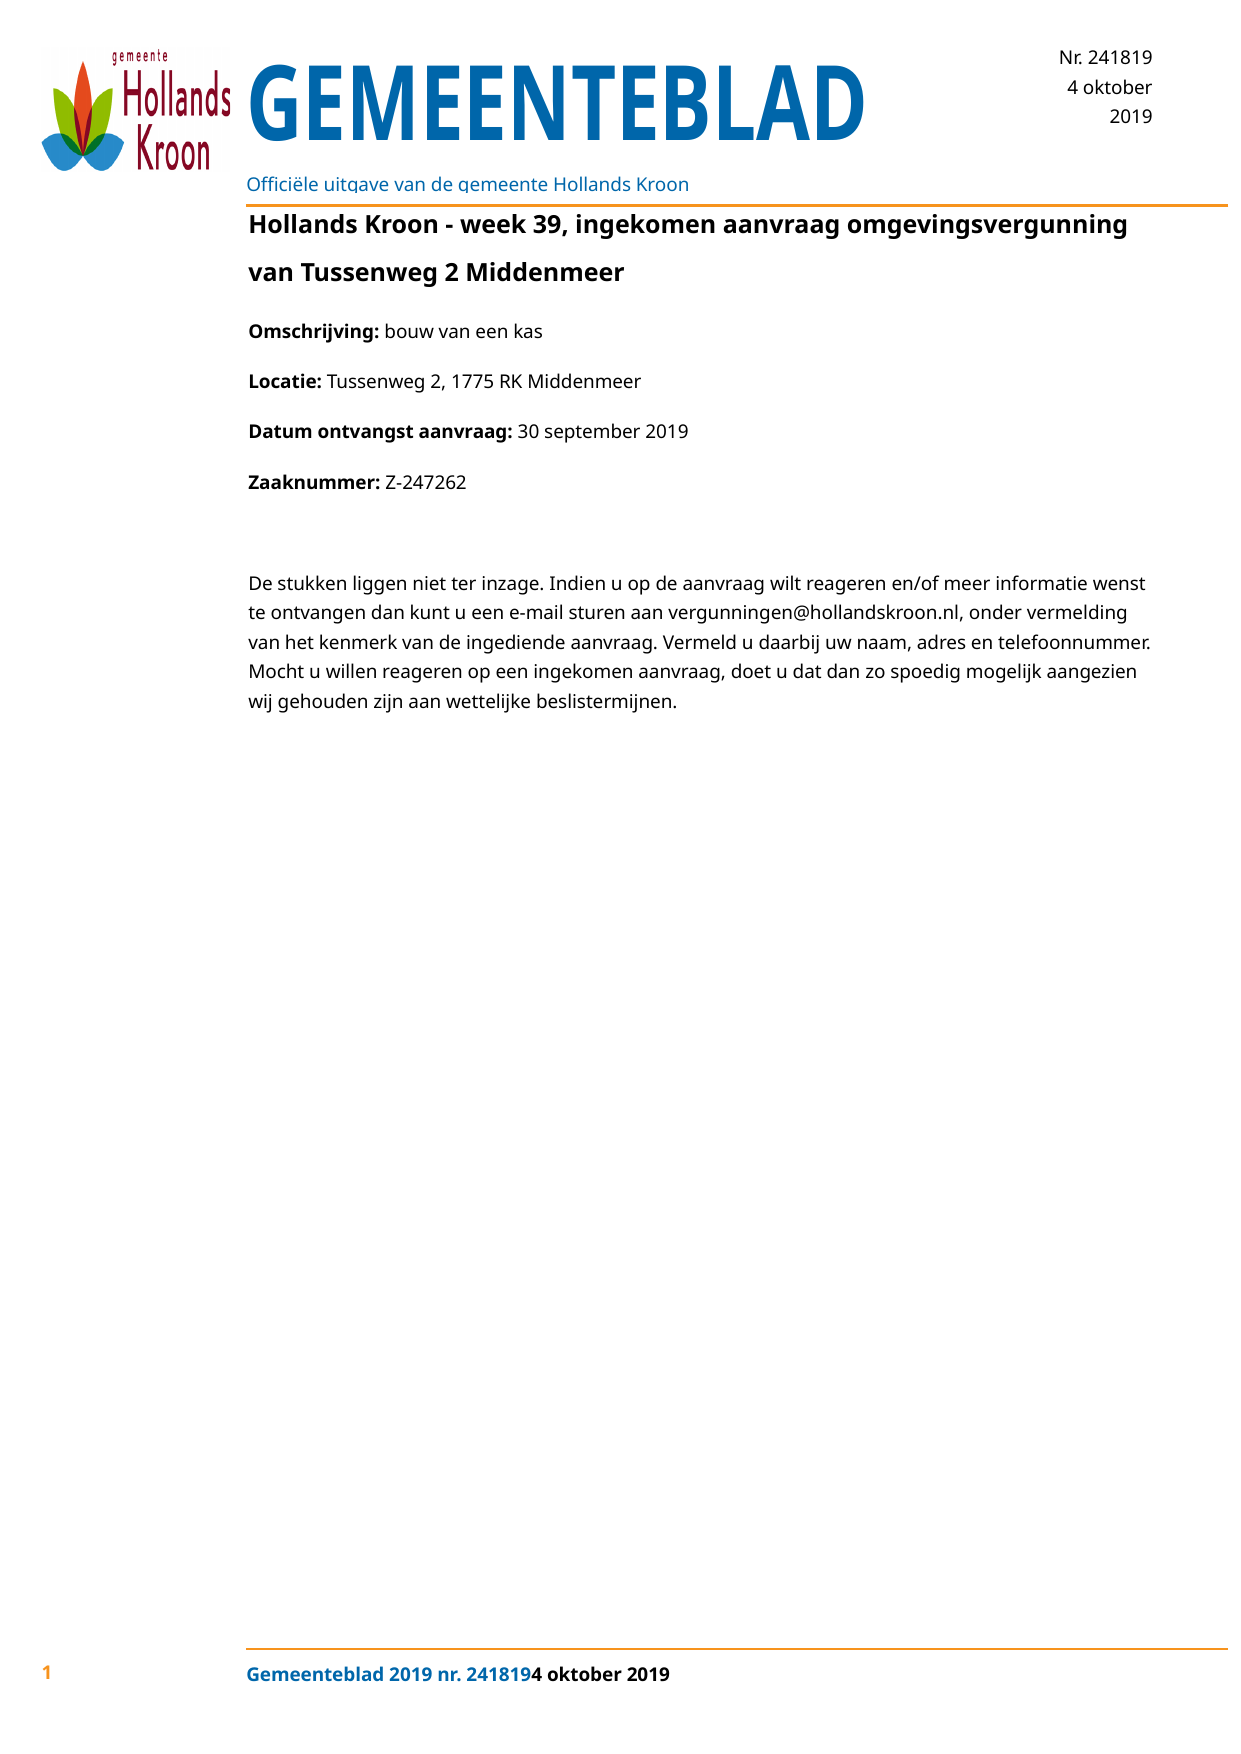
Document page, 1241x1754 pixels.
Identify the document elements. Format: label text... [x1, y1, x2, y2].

text Hollands Kroon - week 39, ingekomen aanvraag omgevingsvergunning van Tussenweg 2 Middenmeer [248, 207, 1152, 288]
text Datum ontvangst aanvraag: 30 september 2019 [248, 419, 1152, 444]
text Zaaknummer: Z-247262 [248, 469, 1152, 495]
text Locatie: Tussenweg 2, 1775 RK Middenmeer [248, 368, 1152, 394]
text De stukken liggen niet ter inzage. Indien u op de aanvraag wilt reageren en/of meer informatie wenst te ontvangen dan kunt u een e-mail sturen aan vergunningen@hollandskroon.nl, onder vermelding van het kenmerk van de ingediende aanvraag. Vermeld u daarbij uw naam, adres en telefoonnummer. Mocht u willen reageren op een ingekomen aanvraag, doet u dat dan zo spoedig mogelijk aangezien wij gehouden zijn aan wettelijke beslistermijnen. [248, 570, 1152, 714]
text Omschrijving: bouw van een kas [248, 318, 1152, 344]
picture [41, 47, 231, 172]
